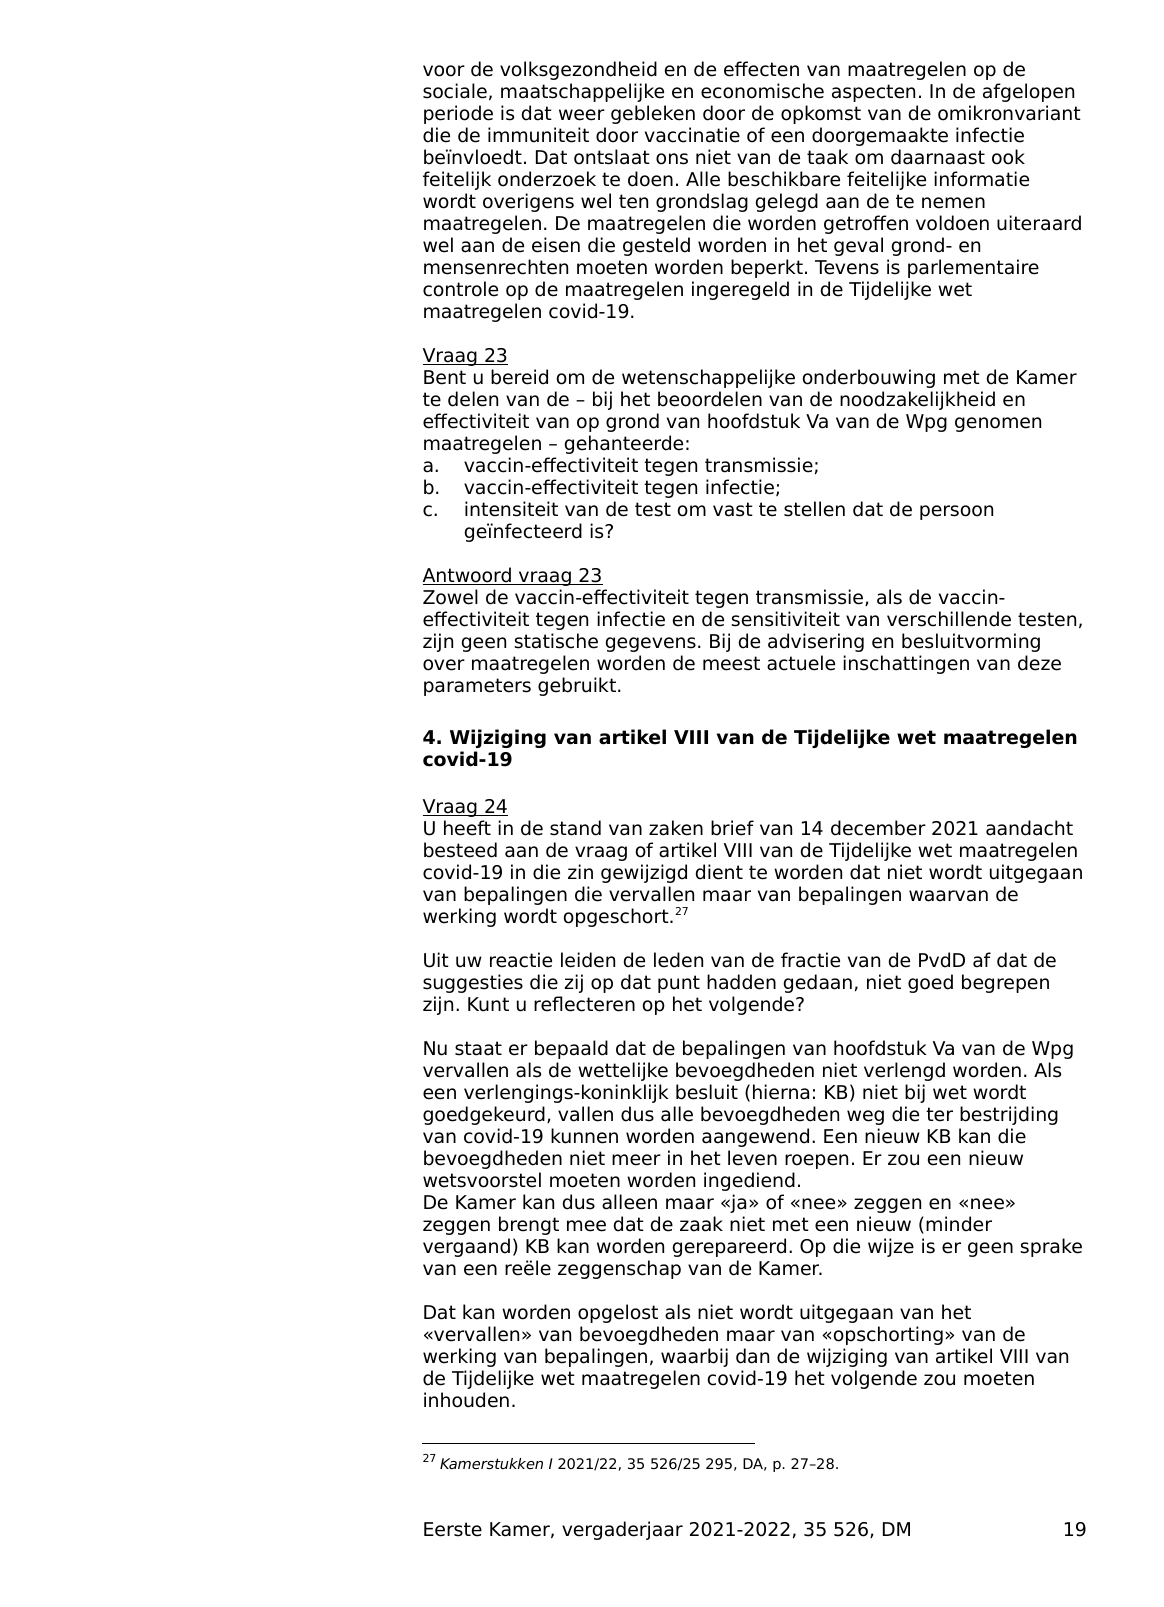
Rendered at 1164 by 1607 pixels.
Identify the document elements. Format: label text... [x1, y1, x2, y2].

text De Kamer kan dus alleen maar «ja» of «nee» zeggen en «nee» zeggen brengt mee dat de zaak niet met een nieuw (minder vergaand) KB kan worden gerepareerd. Op die wijze is er geen sprake van een reële zeggenschap van de Kamer. [422, 1192, 1087, 1280]
text Kamerstukken I 2021/22, 35 526/25 295, DA, p. 27–28. [422, 1452, 1087, 1474]
text Vraag 23 [422, 345, 1087, 367]
text Bent u bereid om de wetenschappelijke onderbouwing met de Kamer te delen van de – bij het beoordelen van de noodzakelijkheid en effectiviteit van op grond van hoofdstuk Va van de Wpg genomen maatregelen – gehanteerde: [422, 367, 1087, 455]
text c. intensiteit van de test om vast te stellen dat de persoon geïnfecteerd is? [422, 499, 1087, 543]
text Dat kan worden opgelost als niet wordt uitgegaan van het «vervallen» van bevoegdheden maar van «opschorting» van de werking van bepalingen, waarbij dan de wijziging van artikel VIII van de Tijdelijke wet maatregelen covid-19 het volgende zou moeten inhouden. [422, 1302, 1087, 1412]
text voor de volksgezondheid en de effecten van maatregelen op de sociale, maatschappelijke en economische aspecten. In de afgelopen periode is dat weer gebleken door de opkomst van de omikronvariant die de immuniteit door vaccinatie of een doorgemaakte infectie beïnvloedt. Dat ontslaat ons niet van de taak om daarnaast ook feitelijk onderzoek te doen. Alle beschikbare feitelijke informatie wordt overigens wel ten grondslag gelegd aan de te nemen maatregelen. De maatregelen die worden getroffen voldoen uiteraard wel aan de eisen die gesteld worden in het geval grond- en mensenrechten moeten worden beperkt. Tevens is parlementaire controle op de maatregelen ingeregeld in de Tijdelijke wet maatregelen covid-19. [422, 59, 1087, 323]
text Vraag 24 [422, 796, 1087, 818]
text Antwoord vraag 23 [422, 565, 1087, 587]
text a. vaccin-effectiviteit tegen transmissie; [422, 455, 1087, 477]
text Nu staat er bepaald dat de bepalingen van hoofdstuk Va van de Wpg vervallen als de wettelijke bevoegdheden niet verlengd worden. Als een verlengings-koninklijk besluit (hierna: KB) niet bij wet wordt goedgekeurd, vallen dus alle bevoegdheden weg die ter bestrijding van covid-19 kunnen worden aangewend. Een nieuw KB kan die bevoegdheden niet meer in het leven roepen. Er zou een nieuw wetsvoorstel moeten worden ingediend. [422, 1038, 1087, 1192]
subtitle 4. Wijziging van artikel VIII van de Tijdelijke wet maatregelen covid-19 [422, 727, 1087, 771]
text Zowel de vaccin-effectiviteit tegen transmissie, als de vaccin-effectiviteit tegen infectie en de sensitiviteit van verschillende testen, zijn geen statische gegevens. Bij de advisering en besluitvorming over maatregelen worden de meest actuele inschattingen van deze parameters gebruikt. [422, 587, 1087, 697]
text b. vaccin-effectiviteit tegen infectie; [422, 477, 1087, 499]
text Uit uw reactie leiden de leden van de fractie van de PvdD af dat de suggesties die zij op dat punt hadden gedaan, niet goed begrepen zijn. Kunt u reflecteren op het volgende? [422, 950, 1087, 1016]
text U heeft in de stand van zaken brief van 14 december 2021 aandacht besteed aan de vraag of artikel VIII van de Tijdelijke wet maatregelen covid-19 in die zin gewijzigd dient te worden dat niet wordt uitgegaan van bepalingen die vervallen maar van bepalingen waarvan de werking wordt opgeschort. [422, 818, 1087, 928]
